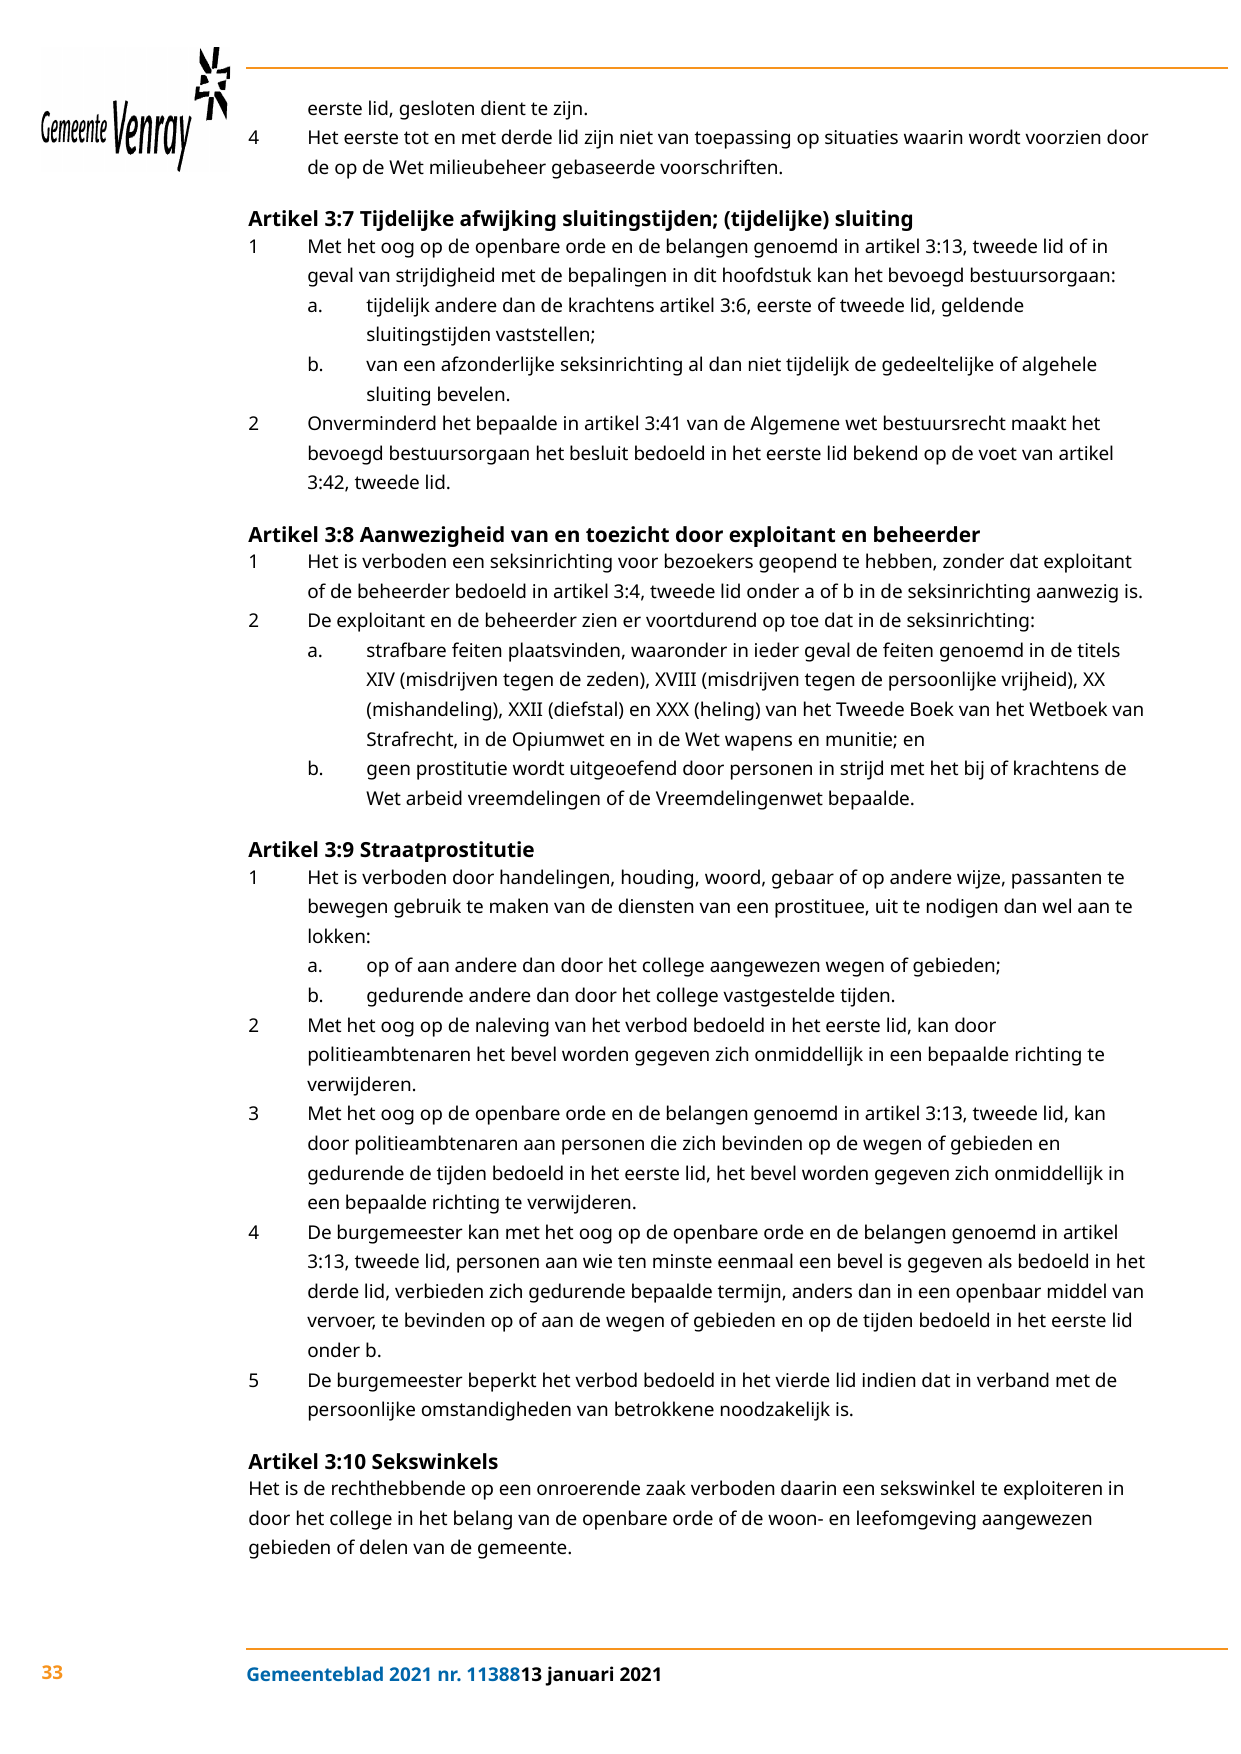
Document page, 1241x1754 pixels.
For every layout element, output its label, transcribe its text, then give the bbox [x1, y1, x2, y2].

list De burgemeester kan met het oog op de openbare orde en de belangen genoemd in artikel 3:13, tweede lid, personen aan wie ten minste eenmaal een bevel is gegeven als bedoeld in het derde lid, verbieden zich gedurende bepaalde termijn, anders dan in een openbaar middel van vervoer, te bevinden op of aan de wegen of gebieden en op de tijden bedoeld in het eerste lid onder b. [248, 1219, 1152, 1363]
list Het eerste tot en met derde lid zijn niet van toepassing op situaties waarin wordt voorzien door de op de Wet milieubeheer gebaseerde voorschriften. [248, 124, 1152, 180]
text Artikel 3:7 Tijdelijke afwijking sluitingstijden; (tijdelijke) sluiting [248, 204, 1152, 233]
list Met het oog op de openbare orde en de belangen genoemd in artikel 3:13, tweede lid of in geval van strijdigheid met de bepalingen in dit hoofdstuk kan het bevoegd bestuursorgaan: [248, 233, 1152, 288]
list Onverminderd het bepaalde in artikel 3:41 van de Algemene wet bestuursrecht maakt het bevoegd bestuursorgaan het besluit bedoeld in het eerste lid bekend op de voet van artikel 3:42, tweede lid. [248, 410, 1152, 495]
list De exploitant en de beheerder zien er voortdurend op toe dat in de seksinrichting: [248, 607, 1152, 633]
list Het is verboden door handelingen, houding, woord, gebaar of op andere wijze, passanten te bewegen gebruik te maken van de diensten van een prostituee, uit te nodigen dan wel aan te lokken: [248, 864, 1152, 949]
list van een afzonderlijke seksinrichting al dan niet tijdelijk de gedeeltelijke of algehele sluiting bevelen. [307, 351, 1152, 406]
list tijdelijk andere dan de krachtens artikel 3:6, eerste of tweede lid, geldende sluitingstijden vaststellen; [307, 292, 1152, 347]
list eerste lid, gesloten dient te zijn. [248, 95, 1152, 121]
text Artikel 3:9 Straatprostitutie [248, 835, 1152, 864]
list Met het oog op de openbare orde en de belangen genoemd in artikel 3:13, tweede lid, kan door politieambtenaren aan personen die zich bevinden op de wegen of gebieden en gedurende de tijden bedoeld in het eerste lid, het bevel worden gegeven zich onmiddellijk in een bepaalde richting te verwijderen. [248, 1101, 1152, 1215]
picture [41, 47, 231, 172]
list Met het oog op de naleving van het verbod bedoeld in het eerste lid, kan door politieambtenaren het bevel worden gegeven zich onmiddellijk in een bepaalde richting te verwijderen. [248, 1012, 1152, 1097]
text Artikel 3:10 Sekswinkels [248, 1447, 1152, 1475]
text Artikel 3:8 Aanwezigheid van en toezicht door exploitant en beheerder [248, 520, 1152, 548]
list strafbare feiten plaatsvinden, waaronder in ieder geval de feiten genoemd in de titels XIV (misdrijven tegen de zeden), XVIII (misdrijven tegen de persoonlijke vrijheid), XX (mishandeling), XXII (diefstal) en XXX (heling) van het Tweede Boek van het Wetboek van Strafrecht, in de Opiumwet en in de Wet wapens en munitie; en [307, 637, 1152, 752]
list Het is verboden een seksinrichting voor bezoekers geopend te hebben, zonder dat exploitant of de beheerder bedoeld in artikel 3:4, tweede lid onder a of b in de seksinrichting aanwezig is. [248, 548, 1152, 604]
list De burgemeester beperkt het verbod bedoeld in het vierde lid indien dat in verband met de persoonlijke omstandigheden van betrokkene noodzakelijk is. [248, 1367, 1152, 1422]
list gedurende andere dan door het college vastgestelde tijden. [307, 982, 1152, 1008]
list op of aan andere dan door het college aangewezen wegen of gebieden; [307, 953, 1152, 978]
text Het is de rechthebbende op een onroerende zaak verboden daarin een sekswinkel te exploiteren in door het college in het belang van de openbare orde of de woon- en leefomgeving aangewezen gebieden of delen van de gemeente. [248, 1475, 1152, 1560]
list geen prostitutie wordt uitgeoefend door personen in strijd met het bij of krachtens de Wet arbeid vreemdelingen of de Vreemdelingenwet bepaalde. [307, 755, 1152, 811]
